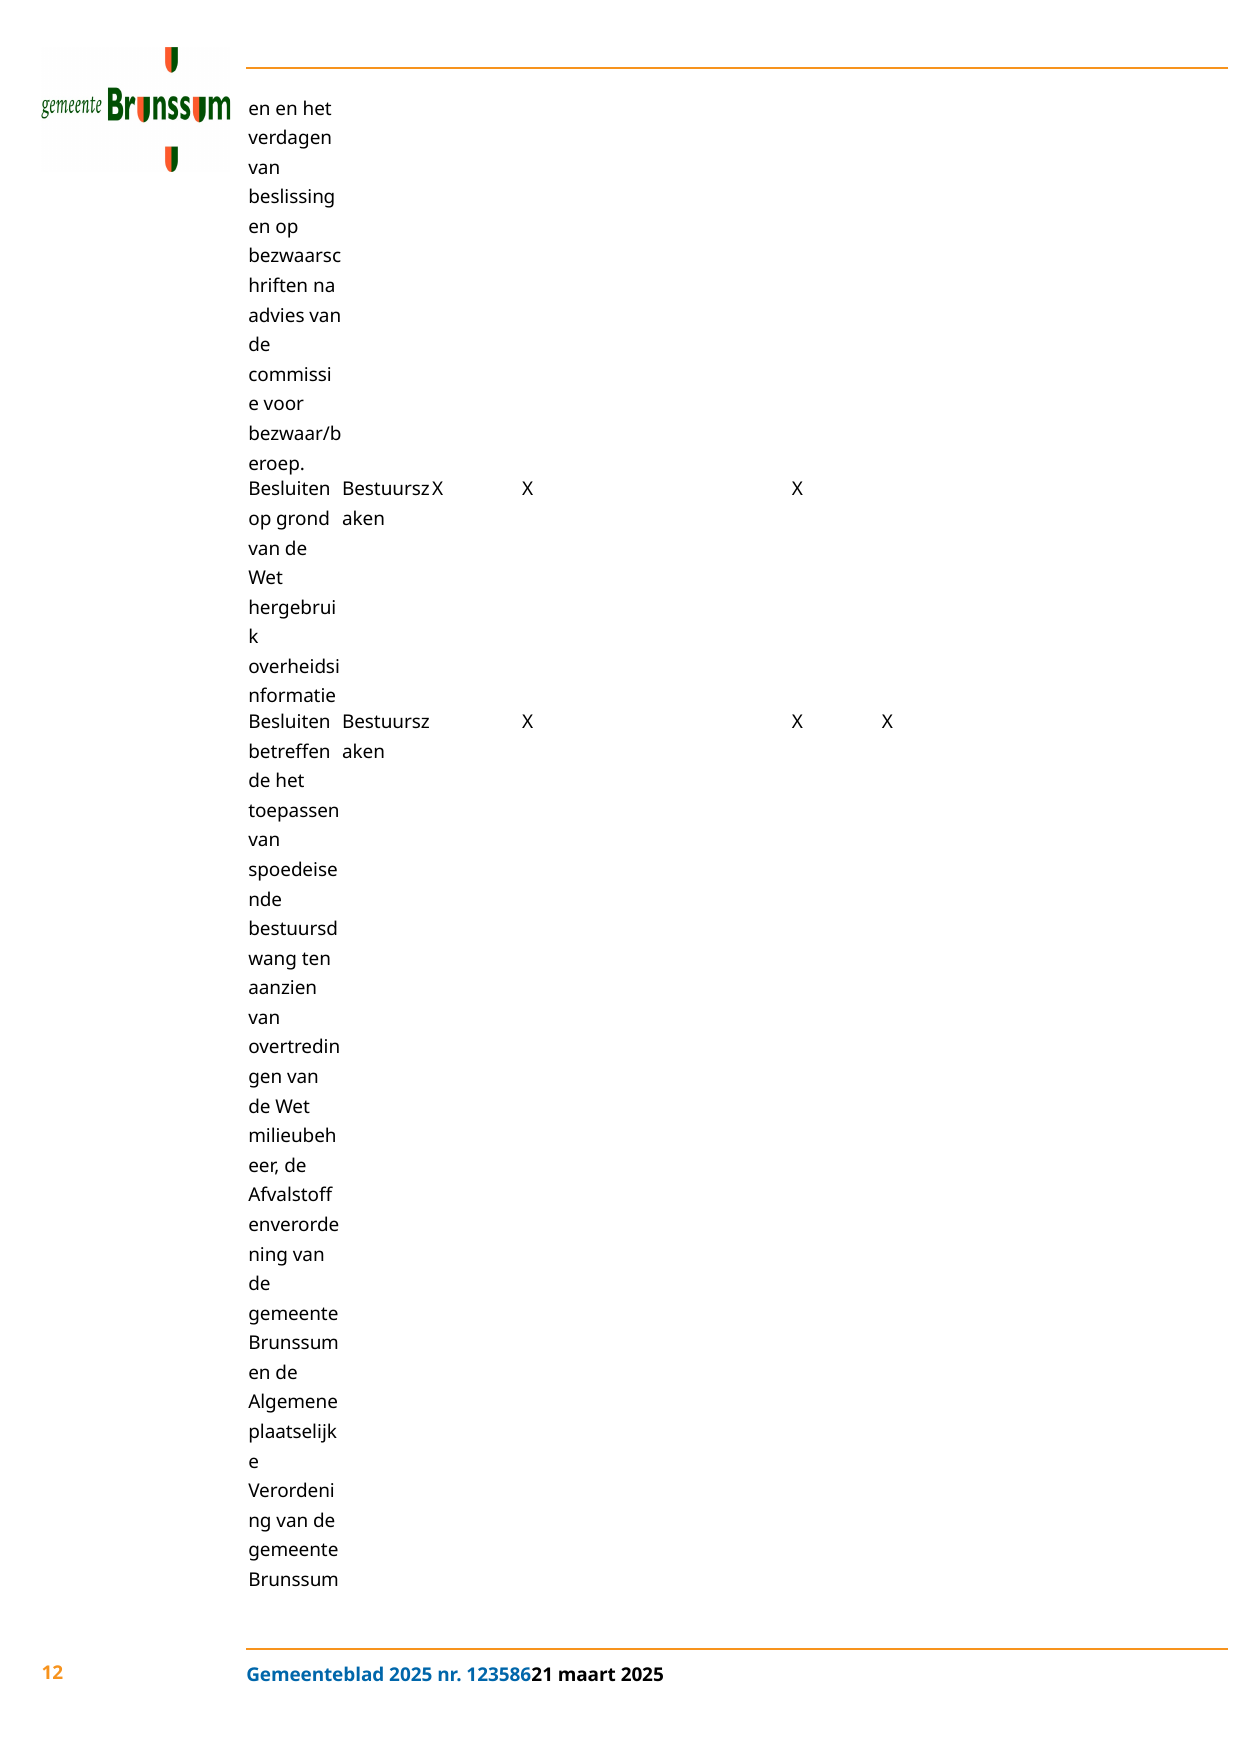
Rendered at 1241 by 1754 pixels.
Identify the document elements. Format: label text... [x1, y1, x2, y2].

table_cell [1062, 476, 1152, 708]
table_cell [432, 708, 522, 1592]
table_cell [522, 95, 612, 476]
picture [41, 47, 231, 172]
table_cell X [432, 476, 522, 708]
table_cell X [522, 476, 612, 708]
table_cell [702, 95, 792, 476]
table_cell [702, 708, 792, 1592]
table_cell Besluiten op grond van de Wet hergebruik overheidsinformatie [248, 476, 342, 708]
table_cell [612, 476, 702, 708]
table_cell [612, 95, 702, 476]
table_cell [792, 95, 882, 476]
table_cell [612, 708, 702, 1592]
table_cell Bestuurszaken [342, 476, 432, 708]
table_cell Bestuurszaken [342, 708, 432, 1592]
table_cell [432, 95, 522, 476]
table_cell Besluiten betreffende het toepassen van spoedeisende bestuursdwang ten aanzien van overtredingen van de Wet milieubeheer, de Afvalstoffenverordening van de gemeente Brunssum en de Algemene plaatselijke Verordening van de gemeente Brunssum [248, 708, 342, 1592]
table_cell [972, 708, 1062, 1592]
table_cell X [522, 708, 612, 1592]
table_cell [882, 476, 972, 708]
table_cell [1062, 708, 1152, 1592]
table_cell X [882, 708, 972, 1592]
table_cell [972, 476, 1062, 708]
table_cell [342, 95, 432, 476]
table_cell [882, 95, 972, 476]
table_cell [972, 95, 1062, 476]
table_cell X [792, 708, 882, 1592]
table_cell [1062, 95, 1152, 476]
table_cell [702, 476, 792, 708]
table_cell X [792, 476, 882, 708]
table_cell en en het verdagen van beslissingen op bezwaarschriften na advies van de commissie voor bezwaar/beroep. [248, 95, 342, 476]
